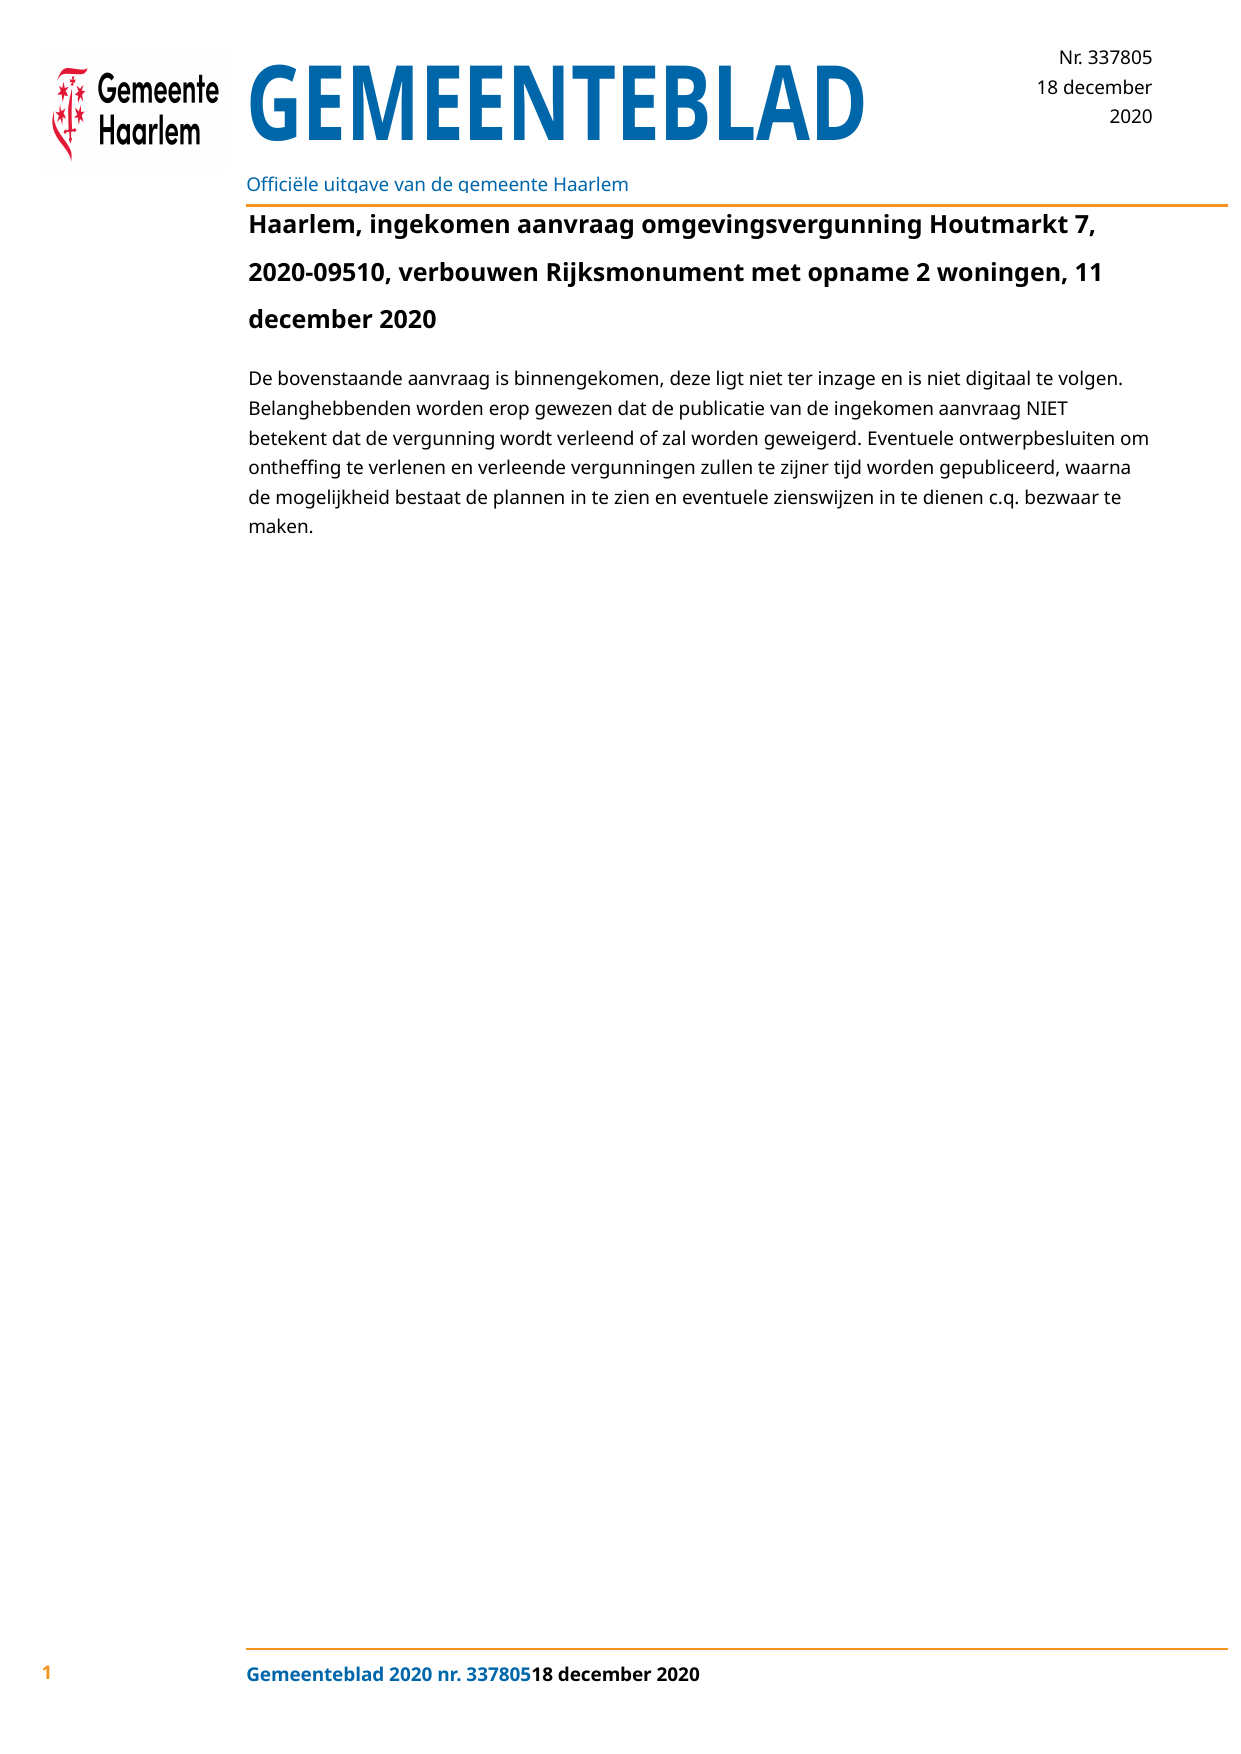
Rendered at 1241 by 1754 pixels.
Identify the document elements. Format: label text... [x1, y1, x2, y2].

picture [41, 47, 231, 172]
text Haarlem, ingekomen aanvraag omgevingsvergunning Houtmarkt 7, 2020-09510, verbouwen Rijksmonument met opname 2 woningen, 11 december 2020 [248, 207, 1152, 336]
text De bovenstaande aanvraag is binnengekomen, deze ligt niet ter inzage en is niet digitaal te volgen. Belanghebbenden worden erop gewezen dat de publicatie van de ingekomen aanvraag NIET betekent dat de vergunning wordt verleend of zal worden geweigerd. Eventuele ontwerpbesluiten om ontheffing te verlenen en verleende vergunningen zullen te zijner tijd worden gepubliceerd, waarna de mogelijkheid bestaat de plannen in te zien en eventuele zienswijzen in te dienen c.q. bezwaar te maken. [248, 366, 1152, 539]
